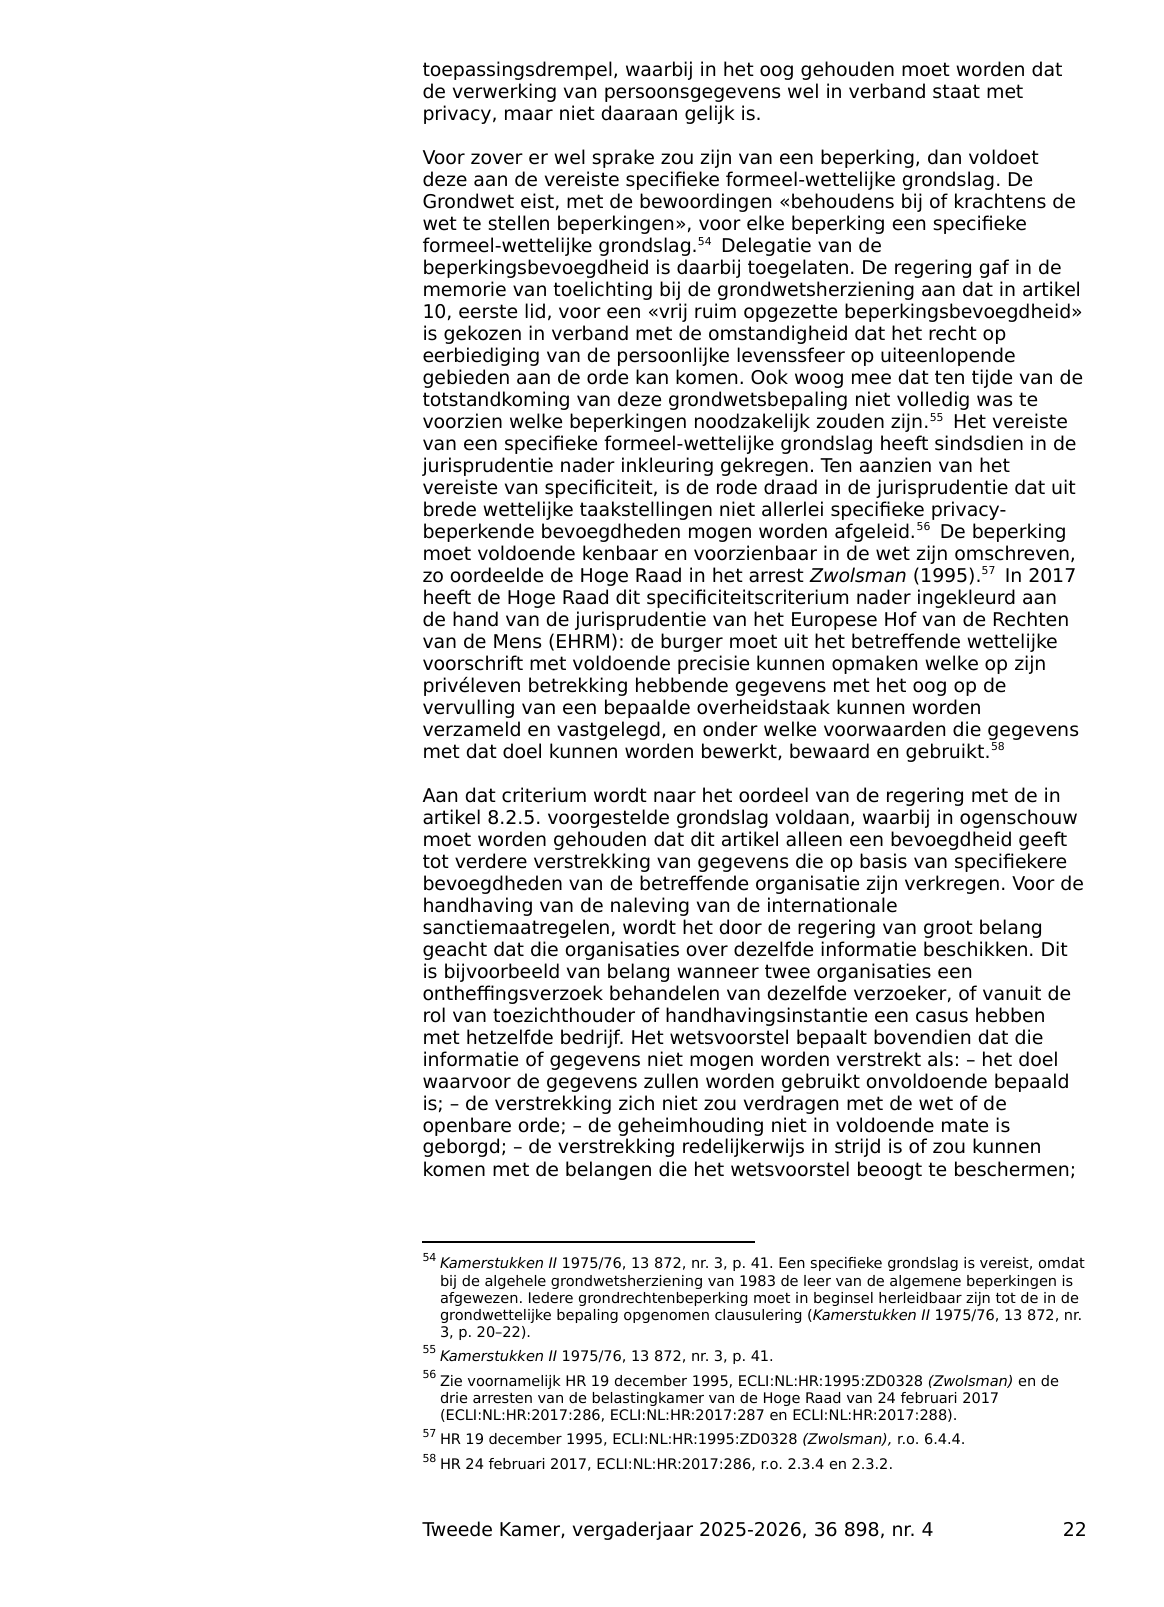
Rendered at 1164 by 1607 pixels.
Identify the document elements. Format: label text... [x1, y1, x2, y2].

text toepassingsdrempel, waarbij in het oog gehouden moet worden dat de verwerking van persoonsgegevens wel in verband staat met privacy, maar niet daaraan gelijk is. [422, 59, 1087, 125]
text HR 19 december 1995, ECLI:NL:HR:1995:ZD0328 (Zwolsman), r.o. 6.4.4. [422, 1427, 1087, 1449]
text Voor zover er wel sprake zou zijn van een beperking, dan voldoet deze aan de vereiste specifieke formeel-wettelijke grondslag. De Grondwet eist, met de bewoordingen «behoudens bij of krachtens de wet te stellen beperkingen», voor elke beperking een specifieke formeel-wettelijke grondslag. Delegatie van de beperkingsbevoegdheid is daarbij toegelaten. De regering gaf in de memorie van toelichting bij de grondwetsherziening aan dat in artikel 10, eerste lid, voor een «vrij ruim opgezette beperkingsbevoegdheid» is gekozen in verband met de omstandigheid dat het recht op eerbiediging van de persoonlijke levenssfeer op uiteenlopende gebieden aan de orde kan komen. Ook woog mee dat ten tijde van de totstandkoming van deze grondwetsbepaling niet volledig was te voorzien welke beperkingen noodzakelijk zouden zijn. Het vereiste van een specifieke formeel-wettelijke grondslag heeft sindsdien in de jurisprudentie nader inkleuring gekregen. Ten aanzien van het vereiste van specificiteit, is de rode draad in de jurisprudentie dat uit brede wettelijke taakstellingen niet allerlei specifieke privacy-beperkende bevoegdheden mogen worden afgeleid. De beperking moet voldoende kenbaar en voorzienbaar in de wet zijn omschreven, zo oordeelde de Hoge Raad in het arrest Zwolsman (1995). In 2017 heeft de Hoge Raad dit specificiteitscriterium nader ingekleurd aan de hand van de jurisprudentie van het Europese Hof van de Rechten van de Mens (EHRM): de burger moet uit het betreffende wettelijke voorschrift met voldoende precisie kunnen opmaken welke op zijn privéleven betrekking hebbende gegevens met het oog op de vervulling van een bepaalde overheidstaak kunnen worden verzameld en vastgelegd, en onder welke voorwaarden die gegevens met dat doel kunnen worden bewerkt, bewaard en gebruikt. [422, 147, 1087, 763]
text HR 24 februari 2017, ECLI:NL:HR:2017:286, r.o. 2.3.4 en 2.3.2. [422, 1452, 1087, 1474]
text Kamerstukken II 1975/76, 13 872, nr. 3, p. 41. [422, 1343, 1087, 1366]
text Aan dat criterium wordt naar het oordeel van de regering met de in artikel 8.2.5. voorgestelde grondslag voldaan, waarbij in ogenschouw moet worden gehouden dat dit artikel alleen een bevoegdheid geeft tot verdere verstrekking van gegevens die op basis van specifiekere bevoegdheden van de betreffende organisatie zijn verkregen. Voor de handhaving van de naleving van de internationale sanctiemaatregelen, wordt het door de regering van groot belang geacht dat die organisaties over dezelfde informatie beschikken. Dit is bijvoorbeeld van belang wanneer twee organisaties een ontheffingsverzoek behandelen van dezelfde verzoeker, of vanuit de rol van toezichthouder of handhavingsinstantie een casus hebben met hetzelfde bedrijf. Het wetsvoorstel bepaalt bovendien dat die informatie of gegevens niet mogen worden verstrekt als: – het doel waarvoor de gegevens zullen worden gebruikt onvoldoende bepaald is; – de verstrekking zich niet zou verdragen met de wet of de openbare orde; – de geheimhouding niet in voldoende mate is geborgd; – de verstrekking redelijkerwijs in strijd is of zou kunnen komen met de belangen die het wetsvoorstel beoogt te beschermen; [422, 785, 1087, 1180]
text Zie voornamelijk HR 19 december 1995, ECLI:NL:HR:1995:ZD0328 (Zwolsman) en de drie arresten van de belastingkamer van de Hoge Raad van 24 februari 2017 (ECLI:NL:HR:2017:286, ECLI:NL:HR:2017:287 en ECLI:NL:HR:2017:288). [422, 1368, 1087, 1424]
text Kamerstukken II 1975/76, 13 872, nr. 3, p. 41. Een specifieke grondslag is vereist, omdat bij de algehele grondwetsherziening van 1983 de leer van de algemene beperkingen is afgewezen. Iedere grondrechtenbeperking moet in beginsel herleidbaar zijn tot de in de grondwettelijke bepaling opgenomen clausulering (Kamerstukken II 1975/76, 13 872, nr. 3, p. 20–22). [422, 1251, 1087, 1341]
